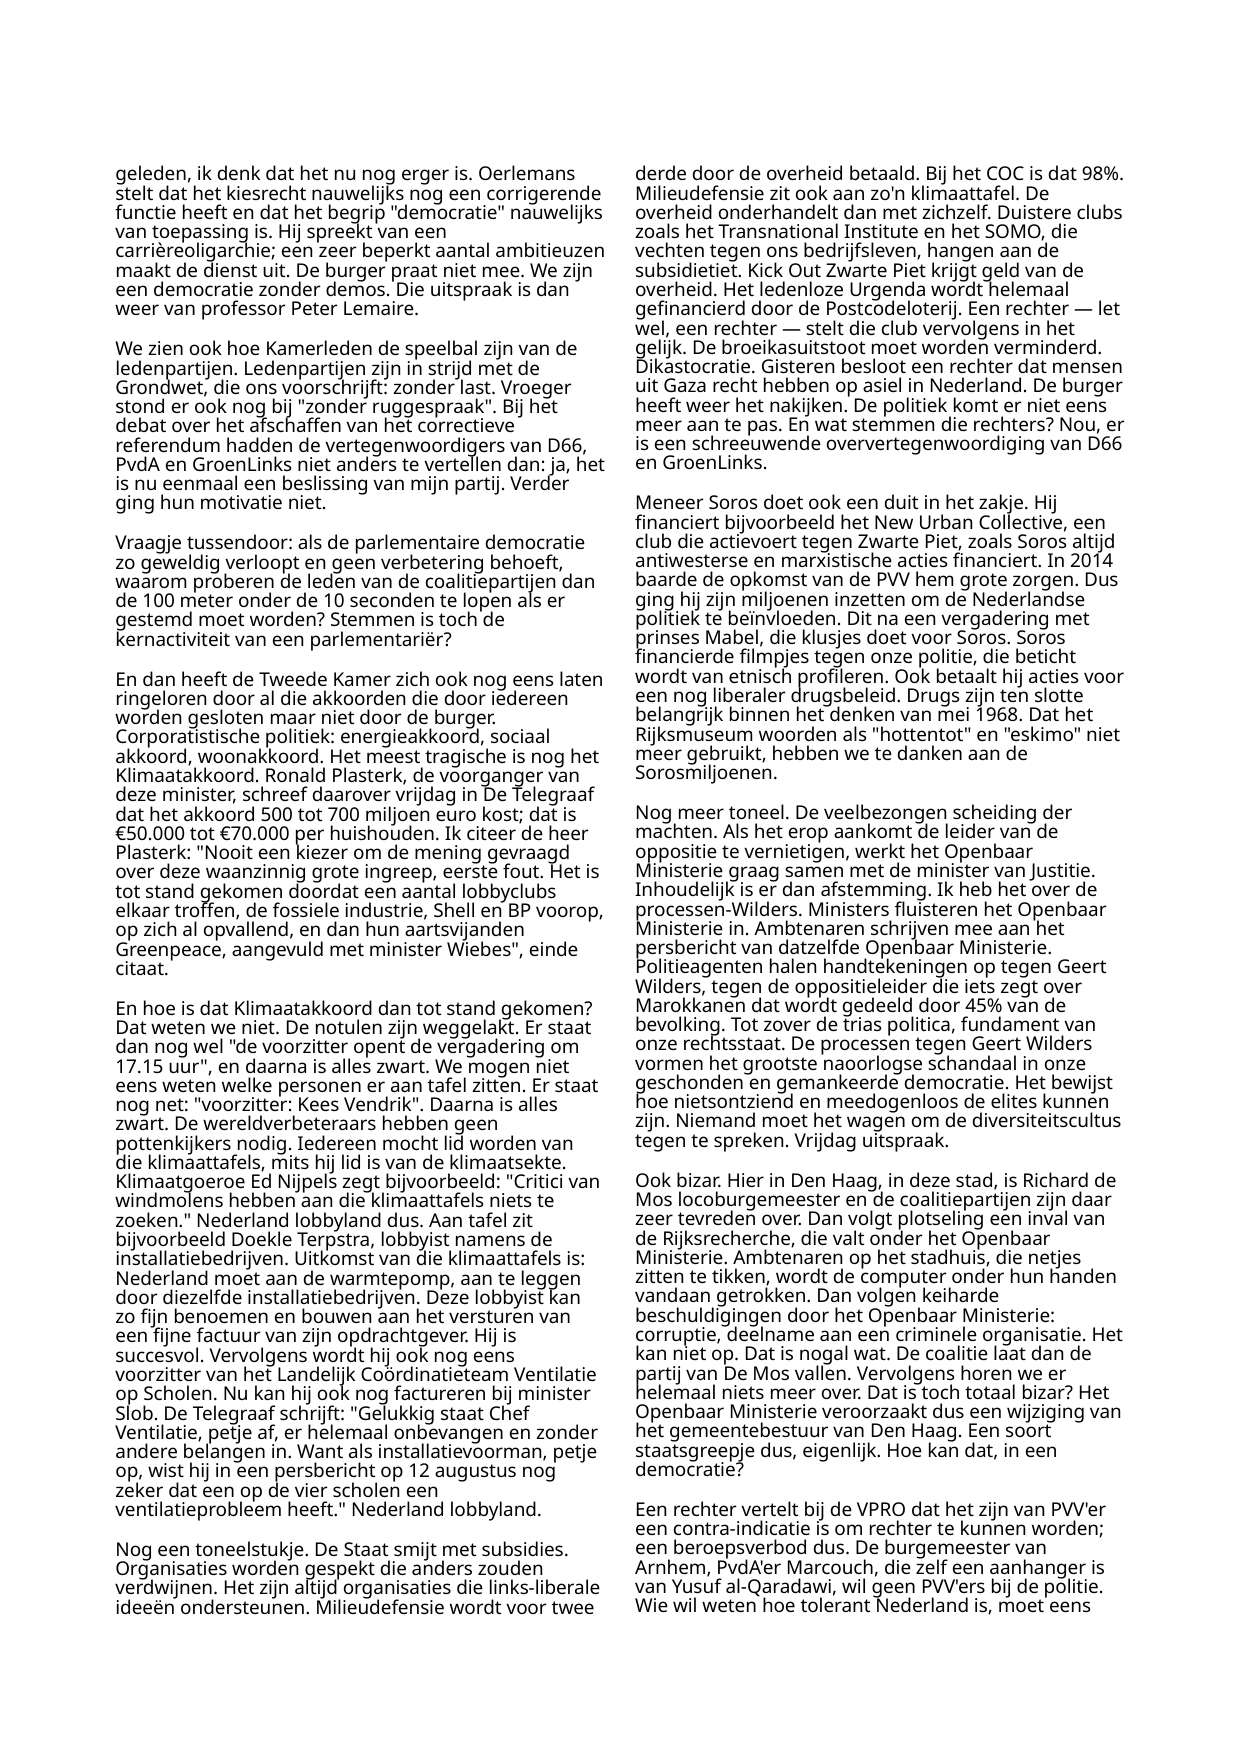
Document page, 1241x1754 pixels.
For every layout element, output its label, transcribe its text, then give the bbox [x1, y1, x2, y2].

text Vraagje tussendoor: als de parlementaire democratie zo geweldig verloopt en geen verbetering behoeft, waarom proberen de leden van de coalitiepartijen dan de 100 meter onder de 10 seconden te lopen als er gestemd moet worden? Stemmen is toch de kernactiviteit van een parlementariër? [115, 534, 605, 650]
text derde door de overheid betaald. Bij het COC is dat 98%. Milieudefensie zit ook aan zo'n klimaattafel. De overheid onderhandelt dan met zichzelf. Duistere clubs zoals het Transnational Institute en het SOMO, die vechten tegen ons bedrijfsleven, hangen aan de subsidietiet. Kick Out Zwarte Piet krijgt geld van de overheid. Het ledenloze Urgenda wordt helemaal gefinancierd door de Postcodeloterij. Een rechter — let wel, een rechter — stelt die club vervolgens in het gelijk. De broeikasuitstoot moet worden verminderd. Dikastocratie. Gisteren besloot een rechter dat mensen uit Gaza recht hebben op asiel in Nederland. De burger heeft weer het nakijken. De politiek komt er niet eens meer aan te pas. En wat stemmen die rechters? Nou, er is een schreeuwende oververtegenwoordiging van D66 en GroenLinks. [635, 165, 1125, 474]
text En hoe is dat Klimaatakkoord dan tot stand gekomen? Dat weten we niet. De notulen zijn weggelakt. Er staat dan nog wel "de voorzitter opent de vergadering om 17.15 uur", en daarna is alles zwart. We mogen niet eens weten welke personen er aan tafel zitten. Er staat nog net: "voorzitter: Kees Vendrik". Daarna is alles zwart. De wereldverbeteraars hebben geen pottenkijkers nodig. Iedereen mocht lid worden van die klimaattafels, mits hij lid is van de klimaatsekte. Klimaatgoeroe Ed Nijpels zegt bijvoorbeeld: "Critici van windmolens hebben aan die klimaattafels niets te zoeken." Nederland lobbyland dus. Aan tafel zit bijvoorbeeld Doekle Terpstra, lobbyist namens de installatiebedrijven. Uitkomst van die klimaattafels is: Nederland moet aan de warmtepomp, aan te leggen door diezelfde installatiebedrijven. Deze lobbyist kan zo fijn benoemen en bouwen aan het versturen van een fijne factuur van zijn opdrachtgever. Hij is succesvol. Vervolgens wordt hij ook nog eens voorzitter van het Landelijk Coördinatieteam Ventilatie op Scholen. Nu kan hij ook nog factureren bij minister Slob. De Telegraaf schrijft: "Gelukkig staat Chef Ventilatie, petje af, er helemaal onbevangen en zonder andere belangen in. Want als installatievoorman, petje op, wist hij in een persbericht op 12 augustus nog zeker dat een op de vier scholen een ventilatieprobleem heeft." Nederland lobbyland. [115, 1000, 605, 1520]
text Een rechter vertelt bij de VPRO dat het zijn van PVV'er een contra-indicatie is om rechter te kunnen worden; een beroepsverbod dus. De burgemeester van Arnhem, PvdA'er Marcouch, die zelf een aanhanger is van Yusuf al-Qaradawi, wil geen PVV'ers bij de politie. Wie wil weten hoe tolerant Nederland is, moet eens [635, 1501, 1125, 1616]
text Ook bizar. Hier in Den Haag, in deze stad, is Richard de Mos locoburgemeester en de coalitiepartijen zijn daar zeer tevreden over. Dan volgt plotseling een inval van de Rijksrecherche, die valt onder het Openbaar Ministerie. Ambtenaren op het stadhuis, die netjes zitten te tikken, wordt de computer onder hun handen vandaan getrokken. Dan volgen keiharde beschuldigingen door het Openbaar Ministerie: corruptie, deelname aan een criminele organisatie. Het kan niet op. Dat is nogal wat. De coalitie laat dan de partij van De Mos vallen. Vervolgens horen we er helemaal niets meer over. Dat is toch totaal bizar? Het Openbaar Ministerie veroorzaakt dus een wijziging van het gemeentebestuur van Den Haag. Een soort staatsgreepje dus, eigenlijk. Hoe kan dat, in een democratie? [635, 1172, 1125, 1480]
text geleden, ik denk dat het nu nog erger is. Oerlemans stelt dat het kiesrecht nauwelijks nog een corrigerende functie heeft en dat het begrip "democratie" nauwelijks van toepassing is. Hij spreekt van een carrièreoligarchie; een zeer beperkt aantal ambitieuzen maakt de dienst uit. De burger praat niet mee. We zijn een democratie zonder demos. Die uitspraak is dan weer van professor Peter Lemaire. [115, 165, 605, 319]
text Nog een toneelstukje. De Staat smijt met subsidies. Organisaties worden gespekt die anders zouden verdwijnen. Het zijn altijd organisaties die links-liberale ideeën ondersteunen. Milieudefensie wordt voor twee [115, 1541, 605, 1618]
text Nog meer toneel. De veelbezongen scheiding der machten. Als het erop aankomt de leider van de oppositie te vernietigen, werkt het Openbaar Ministerie graag samen met de minister van Justitie. Inhoudelijk is er dan afstemming. Ik heb het over de processen-Wilders. Ministers fluisteren het Openbaar Ministerie in. Ambtenaren schrijven mee aan het persbericht van datzelfde Openbaar Ministerie. Politieagenten halen handtekeningen op tegen Geert Wilders, tegen de oppositieleider die iets zegt over Marokkanen dat wordt gedeeld door 45% van de bevolking. Tot zover de trias politica, fundament van onze rechtsstaat. De processen tegen Geert Wilders vormen het grootste naoorlogse schandaal in onze geschonden en gemankeerde democratie. Het bewijst hoe nietsontziend en meedogenloos de elites kunnen zijn. Niemand moet het wagen om de diversiteitscultus tegen te spreken. Vrijdag uitspraak. [635, 804, 1125, 1151]
text Meneer Soros doet ook een duit in het zakje. Hij financiert bijvoorbeeld het New Urban Collective, een club die actievoert tegen Zwarte Piet, zoals Soros altijd antiwesterse en marxistische acties financiert. In 2014 baarde de opkomst van de PVV hem grote zorgen. Dus ging hij zijn miljoenen inzetten om de Nederlandse politiek te beïnvloeden. Dit na een vergadering met prinses Mabel, die klusjes doet voor Soros. Soros financierde filmpjes tegen onze politie, die beticht wordt van etnisch profileren. Ook betaalt hij acties voor een nog liberaler drugsbeleid. Drugs zijn ten slotte belangrijk binnen het denken van mei 1968. Dat het Rijksmuseum woorden als "hottentot" en "eskimo" niet meer gebruikt, hebben we te danken aan de Sorosmiljoenen. [635, 494, 1125, 783]
text We zien ook hoe Kamerleden de speelbal zijn van de ledenpartijen. Ledenpartijen zijn in strijd met de Grondwet, die ons voorschrijft: zonder last. Vroeger stond er ook nog bij "zonder ruggespraak". Bij het debat over het afschaffen van het correctieve referendum hadden de vertegenwoordigers van D66, PvdA en GroenLinks niet anders te vertellen dan: ja, het is nu eenmaal een beslissing van mijn partij. Verder ging hun motivatie niet. [115, 340, 605, 514]
text En dan heeft de Tweede Kamer zich ook nog eens laten ringeloren door al die akkoorden die door iedereen worden gesloten maar niet door de burger. Corporatistische politiek: energieakkoord, sociaal akkoord, woonakkoord. Het meest tragische is nog het Klimaatakkoord. Ronald Plasterk, de voorganger van deze minister, schreef daarover vrijdag in De Telegraaf dat het akkoord 500 tot 700 miljoen euro kost; dat is €50.000 tot €70.000 per huishouden. Ik citeer de heer Plasterk: "Nooit een kiezer om de mening gevraagd over deze waanzinnig grote ingreep, eerste fout. Het is tot stand gekomen doordat een aantal lobbyclubs elkaar troffen, de fossiele industrie, Shell en BP voorop, op zich al opvallend, en dan hun aartsvijanden Greenpeace, aangevuld met minister Wiebes", einde citaat. [115, 671, 605, 979]
